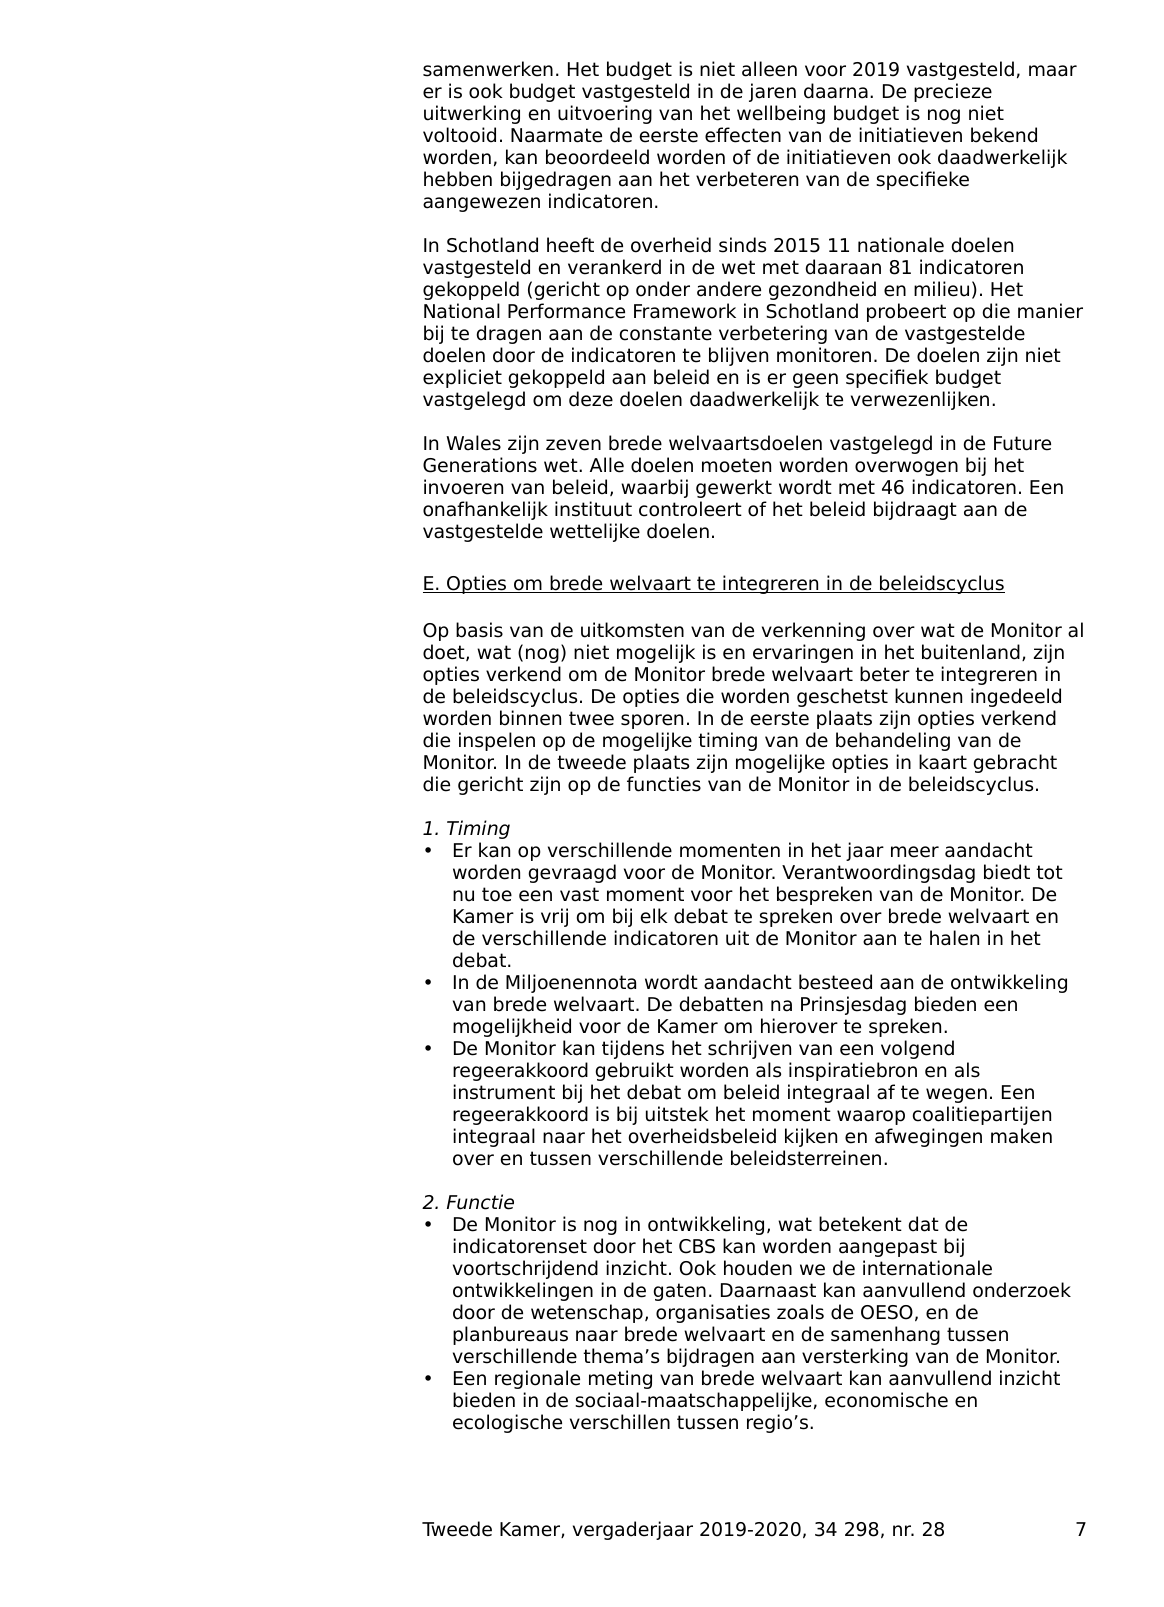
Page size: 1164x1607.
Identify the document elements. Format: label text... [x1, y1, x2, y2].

text • De Monitor kan tijdens het schrijven van een volgend regeerakkoord gebruikt worden als inspiratiebron en als instrument bij het debat om beleid integraal af te wegen. Een regeerakkoord is bij uitstek het moment waarop coalitiepartijen integraal naar het overheidsbeleid kijken en afwegingen maken over en tussen verschillende beleidsterreinen. [422, 1038, 1087, 1170]
subtitle 2. Functie [422, 1192, 1087, 1214]
text • Er kan op verschillende momenten in het jaar meer aandacht worden gevraagd voor de Monitor. Verantwoordingsdag biedt tot nu toe een vast moment voor het bespreken van de Monitor. De Kamer is vrij om bij elk debat te spreken over brede welvaart en de verschillende indicatoren uit de Monitor aan te halen in het debat. [422, 840, 1087, 972]
text • In de Miljoenennota wordt aandacht besteed aan de ontwikkeling van brede welvaart. De debatten na Prinsjesdag bieden een mogelijkheid voor de Kamer om hierover te spreken. [422, 972, 1087, 1038]
subtitle 1. Timing [422, 818, 1087, 840]
text • Een regionale meting van brede welvaart kan aanvullend inzicht bieden in de sociaal-maatschappelijke, economische en ecologische verschillen tussen regio’s. [422, 1368, 1087, 1434]
text In Wales zijn zeven brede welvaartsdoelen vastgelegd in de Future Generations wet. Alle doelen moeten worden overwogen bij het invoeren van beleid, waarbij gewerkt wordt met 46 indicatoren. Een onafhankelijk instituut controleert of het beleid bijdraagt aan de vastgestelde wettelijke doelen. [422, 433, 1087, 543]
text Op basis van de uitkomsten van de verkenning over wat de Monitor al doet, wat (nog) niet mogelijk is en ervaringen in het buitenland, zijn opties verkend om de Monitor brede welvaart beter te integreren in de beleidscyclus. De opties die worden geschetst kunnen ingedeeld worden binnen twee sporen. In de eerste plaats zijn opties verkend die inspelen op de mogelijke timing van de behandeling van de Monitor. In de tweede plaats zijn mogelijke opties in kaart gebracht die gericht zijn op de functies van de Monitor in de beleidscyclus. [422, 620, 1087, 796]
text samenwerken. Het budget is niet alleen voor 2019 vastgesteld, maar er is ook budget vastgesteld in de jaren daarna. De precieze uitwerking en uitvoering van het wellbeing budget is nog niet voltooid. Naarmate de eerste effecten van de initiatieven bekend worden, kan beoordeeld worden of de initiatieven ook daadwerkelijk hebben bijgedragen aan het verbeteren van de specifieke aangewezen indicatoren. [422, 59, 1087, 213]
subtitle E. Opties om brede welvaart te integreren in de beleidscyclus [422, 573, 1087, 595]
text • De Monitor is nog in ontwikkeling, wat betekent dat de indicatorenset door het CBS kan worden aangepast bij voortschrijdend inzicht. Ook houden we de internationale ontwikkelingen in de gaten. Daarnaast kan aanvullend onderzoek door de wetenschap, organisaties zoals de OESO, en de planbureaus naar brede welvaart en de samenhang tussen verschillende thema’s bijdragen aan versterking van de Monitor. [422, 1214, 1087, 1368]
text In Schotland heeft de overheid sinds 2015 11 nationale doelen vastgesteld en verankerd in de wet met daaraan 81 indicatoren gekoppeld (gericht op onder andere gezondheid en milieu). Het National Performance Framework in Schotland probeert op die manier bij te dragen aan de constante verbetering van de vastgestelde doelen door de indicatoren te blijven monitoren. De doelen zijn niet expliciet gekoppeld aan beleid en is er geen specifiek budget vastgelegd om deze doelen daadwerkelijk te verwezenlijken. [422, 235, 1087, 411]
